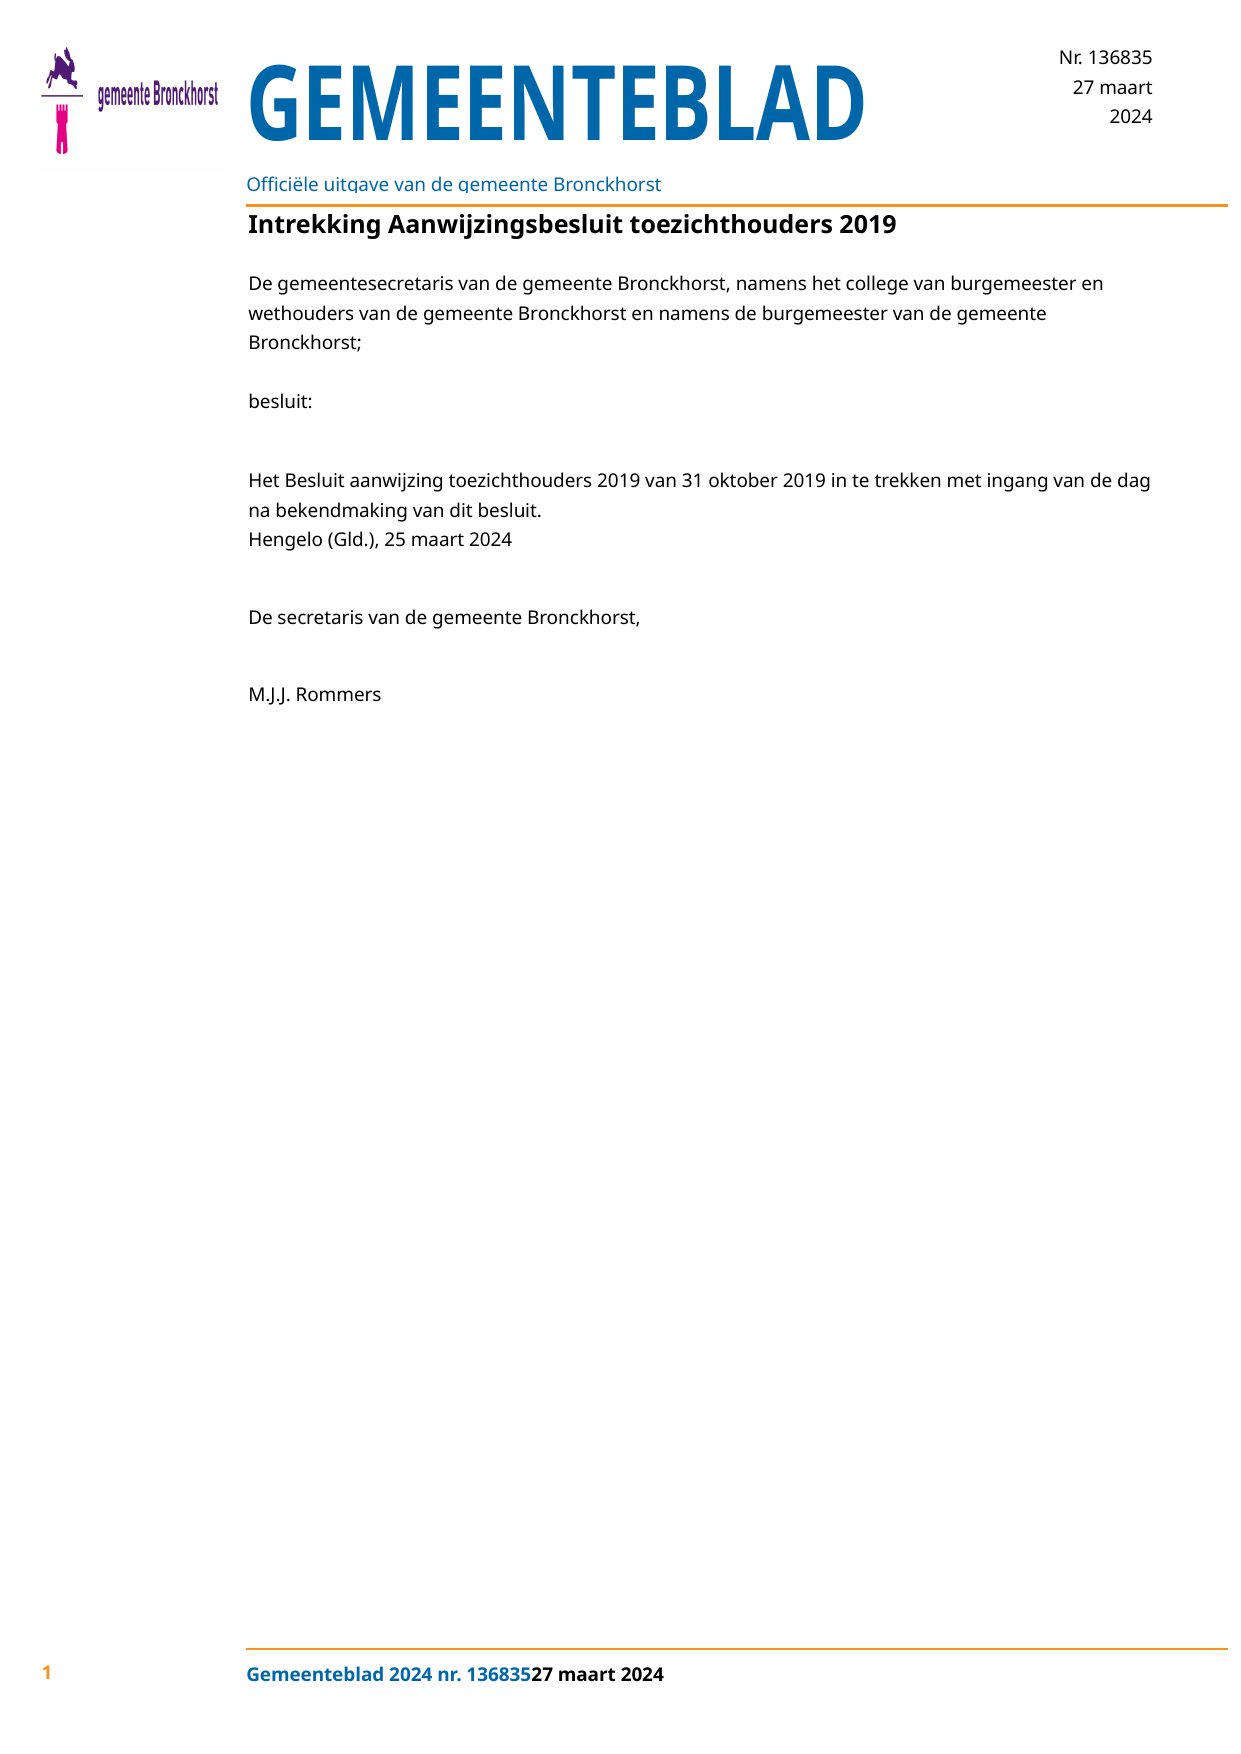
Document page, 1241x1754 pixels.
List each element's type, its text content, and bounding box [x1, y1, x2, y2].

text De secretaris van de gemeente Bronckhorst, [248, 604, 1152, 629]
text Het Besluit aanwijzing toezichthouders 2019 van 31 oktober 2019 in te trekken met ingang van de dag na bekendmaking van dit besluit. [248, 467, 1152, 523]
text M.J.J. Rommers [248, 681, 1152, 707]
text Intrekking Aanwijzingsbesluit toezichthouders 2019 [248, 207, 1152, 241]
text Hengelo (Gld.), 25 maart 2024 [248, 527, 1152, 552]
text besluit: [248, 389, 1152, 414]
picture [41, 47, 231, 172]
text De gemeentesecretaris van de gemeente Bronckhorst, namens het college van burgemeester en wethouders van de gemeente Bronckhorst en namens de burgemeester van de gemeente Bronckhorst; [248, 270, 1152, 355]
